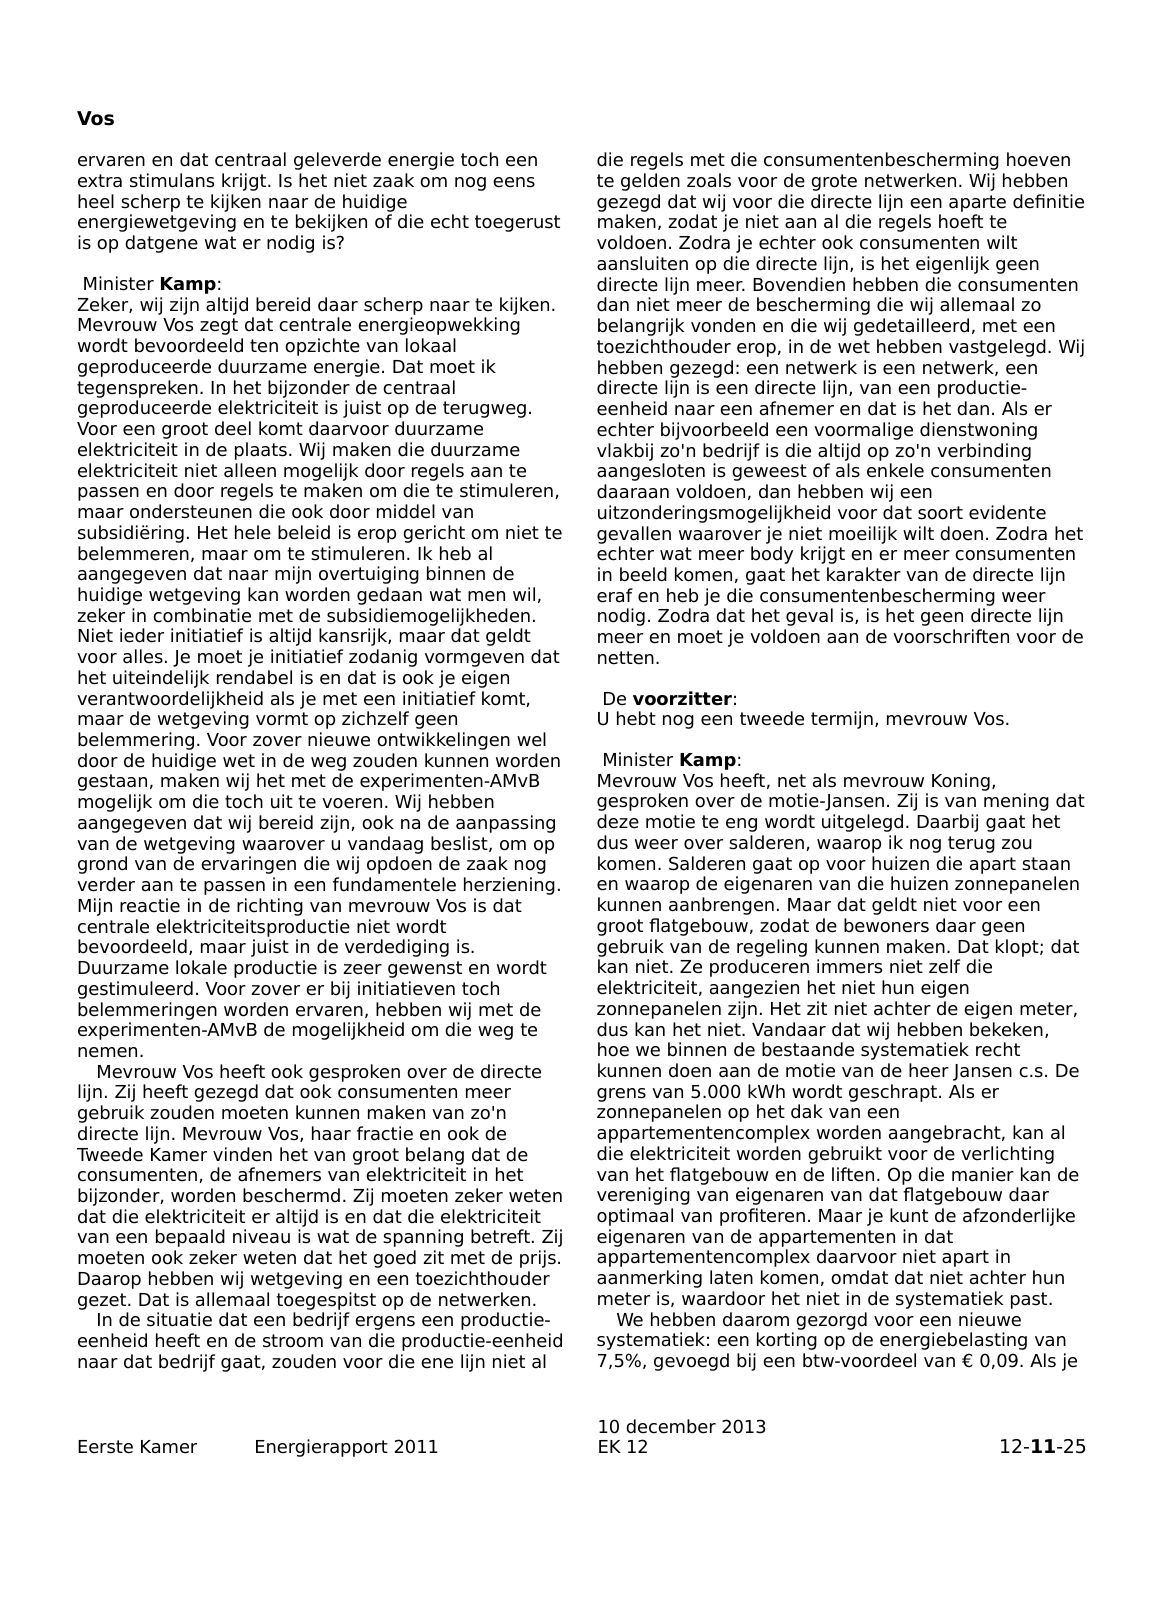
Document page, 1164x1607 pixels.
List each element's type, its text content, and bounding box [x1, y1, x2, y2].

text Mevrouw Vos heeft ook gesproken over de directe lijn. Zij heeft gezegd dat ook consumenten meer gebruik zouden moeten kunnen maken van zo'n directe lijn. Mevrouw Vos, haar fractie en ook de Tweede Kamer vinden het van groot belang dat de consumenten, de afnemers van elektriciteit in het bijzonder, worden beschermd. Zij moeten zeker weten dat die elektriciteit er altijd is en dat die elektriciteit van een bepaald niveau is wat de spanning betreft. Zij moeten ook zeker weten dat het goed zit met de prijs. Daarop hebben wij wetgeving en een toezichthouder gezet. Dat is allemaal toegespitst op de netwerken. [77, 1062, 567, 1310]
text In de situatie dat een bedrijf ergens een productie-eenheid heeft en de stroom van die productie-eenheid naar dat bedrijf gaat, zouden voor die ene lijn niet al [77, 1310, 567, 1372]
text We hebben daarom gezorgd voor een nieuwe systematiek: een korting op de energiebelasting van 7,5%, gevoegd bij een btw-voordeel van € 0,09. Als je [596, 1309, 1087, 1372]
text Mevrouw Vos heeft, net als mevrouw Koning, gesproken over de motie-Jansen. Zij is van mening dat deze motie te eng wordt uitgelegd. Daarbij gaat het dus weer over salderen, waarop ik nog terug zou komen. Salderen gaat op voor huizen die apart staan en waarop de eigenaren van die huizen zonnepanelen kunnen aanbrengen. Maar dat geldt niet voor een groot flatgebouw, zodat de bewoners daar geen gebruik van de regeling kunnen maken. Dat klopt; dat kan niet. Ze produceren immers niet zelf die elektriciteit, aangezien het niet hun eigen zonnepanelen zijn. Het zit niet achter de eigen meter, dus kan het niet. Vandaar dat wij hebben bekeken, hoe we binnen de bestaande systematiek recht kunnen doen aan de motie van de heer Jansen c.s. De grens van 5.000 kWh wordt geschrapt. Als er zonnepanelen op het dak van een appartementencomplex worden aangebracht, kan al die elektriciteit worden gebruikt voor de verlichting van het flatgebouw en de liften. Op die manier kan de vereniging van eigenaren van dat flatgebouw daar optimaal van profiteren. Maar je kunt de afzonderlijke eigenaren van de appartementen in dat appartementencomplex daarvoor niet apart in aanmerking laten komen, omdat dat niet achter hun meter is, waardoor het niet in de systematiek past. [596, 771, 1087, 1309]
text U hebt nog een tweede termijn, mevrouw Vos. [596, 709, 1087, 730]
text die regels met die consumentenbescherming hoeven te gelden zoals voor de grote netwerken. Wij hebben gezegd dat wij voor die directe lijn een aparte definitie maken, zodat je niet aan al die regels hoeft te voldoen. Zodra je echter ook consumenten wilt aansluiten op die directe lijn, is het eigenlijk geen directe lijn meer. Bovendien hebben die consumenten dan niet meer de bescherming die wij allemaal zo belangrijk vonden en die wij gedetailleerd, met een toezichthouder erop, in de wet hebben vastgelegd. Wij hebben gezegd: een netwerk is een netwerk, een directe lijn is een directe lijn, van een productie-eenheid naar een afnemer en dat is het dan. Als er echter bijvoorbeeld een voormalige dienstwoning vlakbij zo'n bedrijf is die altijd op zo'n verbinding aangesloten is geweest of als enkele consumenten daaraan voldoen, dan hebben wij een uitzonderingsmogelijkheid voor dat soort evidente gevallen waarover je niet moeilijk wilt doen. Zodra het echter wat meer body krijgt en er meer consumenten in beeld komen, gaat het karakter van de directe lijn eraf en heb je die consumentenbescherming weer nodig. Zodra dat het geval is, is het geen directe lijn meer en moet je voldoen aan de voorschriften voor de netten. [596, 150, 1087, 668]
text Minister Kamp: [77, 274, 567, 294]
text Zeker, wij zijn altijd bereid daar scherp naar te kijken. Mevrouw Vos zegt dat centrale energieopwekking wordt bevoordeeld ten opzichte van lokaal geproduceerde duurzame energie. Dat moet ik tegenspreken. In het bijzonder de centraal geproduceerde elektriciteit is juist op de terugweg. Voor een groot deel komt daarvoor duurzame elektriciteit in de plaats. Wij maken die duurzame elektriciteit niet alleen mogelijk door regels aan te passen en door regels te maken om die te stimuleren, maar ondersteunen die ook door middel van subsidiëring. Het hele beleid is erop gericht om niet te belemmeren, maar om te stimuleren. Ik heb al aangegeven dat naar mijn overtuiging binnen de huidige wetgeving kan worden gedaan wat men wil, zeker in combinatie met de subsidiemogelijkheden. Niet ieder initiatief is altijd kansrijk, maar dat geldt voor alles. Je moet je initiatief zodanig vormgeven dat het uiteindelijk rendabel is en dat is ook je eigen verantwoordelijkheid als je met een initiatief komt, maar de wetgeving vormt op zichzelf geen belemmering. Voor zover nieuwe ontwikkelingen wel door de huidige wet in de weg zouden kunnen worden gestaan, maken wij het met de experimenten-AMvB mogelijk om die toch uit te voeren. Wij hebben aangegeven dat wij bereid zijn, ook na de aanpassing van de wetgeving waarover u vandaag beslist, om op grond van de ervaringen die wij opdoen de zaak nog verder aan te passen in een fundamentele herziening. Mijn reactie in de richting van mevrouw Vos is dat centrale elektriciteitsproductie niet wordt bevoordeeld, maar juist in de verdediging is. Duurzame lokale productie is zeer gewenst en wordt gestimuleerd. Voor zover er bij initiatieven toch belemmeringen worden ervaren, hebben wij met de experimenten-AMvB de mogelijkheid om die weg te nemen. [77, 294, 567, 1062]
text De voorzitter: [596, 688, 1087, 709]
text ervaren en dat centraal geleverde energie toch een extra stimulans krijgt. Is het niet zaak om nog eens heel scherp te kijken naar de huidige energiewetgeving en te bekijken of die echt toegerust is op datgene wat er nodig is? [77, 150, 567, 254]
text Minister Kamp: [596, 750, 1087, 771]
